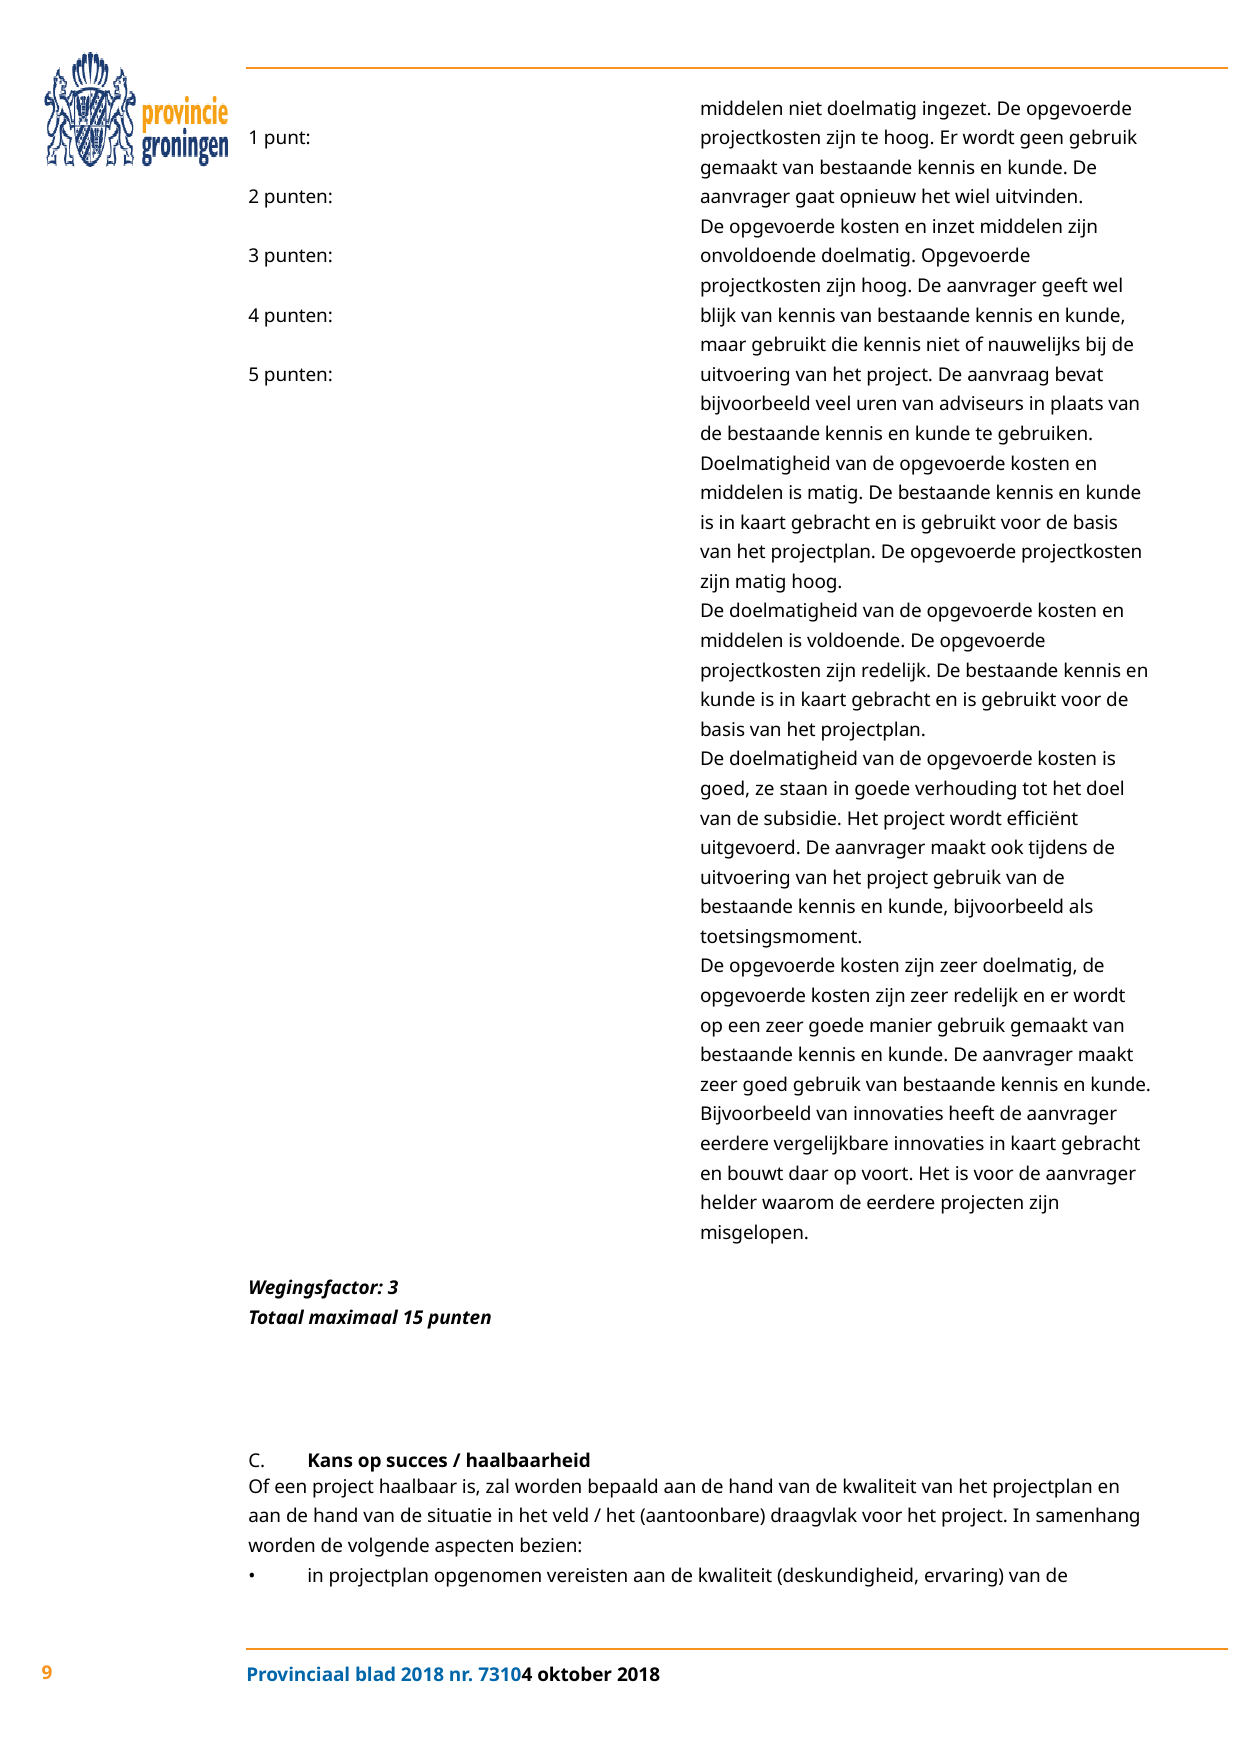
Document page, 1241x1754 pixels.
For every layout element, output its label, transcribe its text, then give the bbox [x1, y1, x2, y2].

table_cell 1 punt: 2 punten: 3 punten: 4 punten: 5 punten: [248, 95, 700, 1274]
picture [41, 47, 231, 172]
table_cell Kans op succes / haalbaarheid [248, 1448, 1152, 1473]
table_cell middelen niet doelmatig ingezet. De opgevoerde projectkosten zijn te hoog. Er wordt geen gebruik gemaakt van bestaande kennis en kunde. De aanvrager gaat opnieuw het wiel uitvinden. De opgevoerde kosten en inzet middelen zijn onvoldoende doelmatig. Opgevoerde projectkosten zijn hoog. De aanvrager geeft wel blijk van kennis van bestaande kennis en kunde, maar gebruikt die kennis niet of nauwelijks bij de uitvoering van het project. De aanvraag bevat bijvoorbeeld veel uren van adviseurs in plaats van de bestaande kennis en kunde te gebruiken. Doelmatigheid van de opgevoerde kosten en middelen is matig. De bestaande kennis en kunde is in kaart gebracht en is gebruikt voor de basis van het projectplan. De opgevoerde projectkosten zijn matig hoog. De doelmatigheid van de opgevoerde kosten en middelen is voldoende. De opgevoerde projectkosten zijn redelijk. De bestaande kennis en kunde is in kaart gebracht en is gebruikt voor de basis van het projectplan. De doelmatigheid van de opgevoerde kosten is goed, ze staan in goede verhouding tot het doel van de subsidie. Het project wordt efficiënt uitgevoerd. De aanvrager maakt ook tijdens de uitvoering van het project gebruik van de bestaande kennis en kunde, bijvoorbeeld als toetsingsmoment. De opgevoerde kosten zijn zeer doelmatig, de opgevoerde kosten zijn zeer redelijk en er wordt op een zeer goede manier gebruik gemaakt van bestaande kennis en kunde. De aanvrager maakt zeer goed gebruik van bestaande kennis en kunde. Bijvoorbeeld van innovaties heeft de aanvrager eerdere vergelijkbare innovaties in kaart gebracht en bouwt daar op voort. Het is voor de aanvrager helder waarom de eerdere projecten zijn misgelopen. [700, 95, 1152, 1274]
table_cell Wegingsfactor: 3 Totaal maximaal 15 punten [248, 1274, 1152, 1389]
table_header [248, 1422, 1152, 1447]
table_cell Of een project haalbaar is, zal worden bepaald aan de hand van de kwaliteit van het projectplan en aan de hand van de situatie in het veld / het (aantoonbare) draagvlak voor het project. In samenhang worden de volgende aspecten bezien: in projectplan opgenomen vereisten aan de kwaliteit (deskundigheid, ervaring) van de [248, 1473, 1152, 1588]
